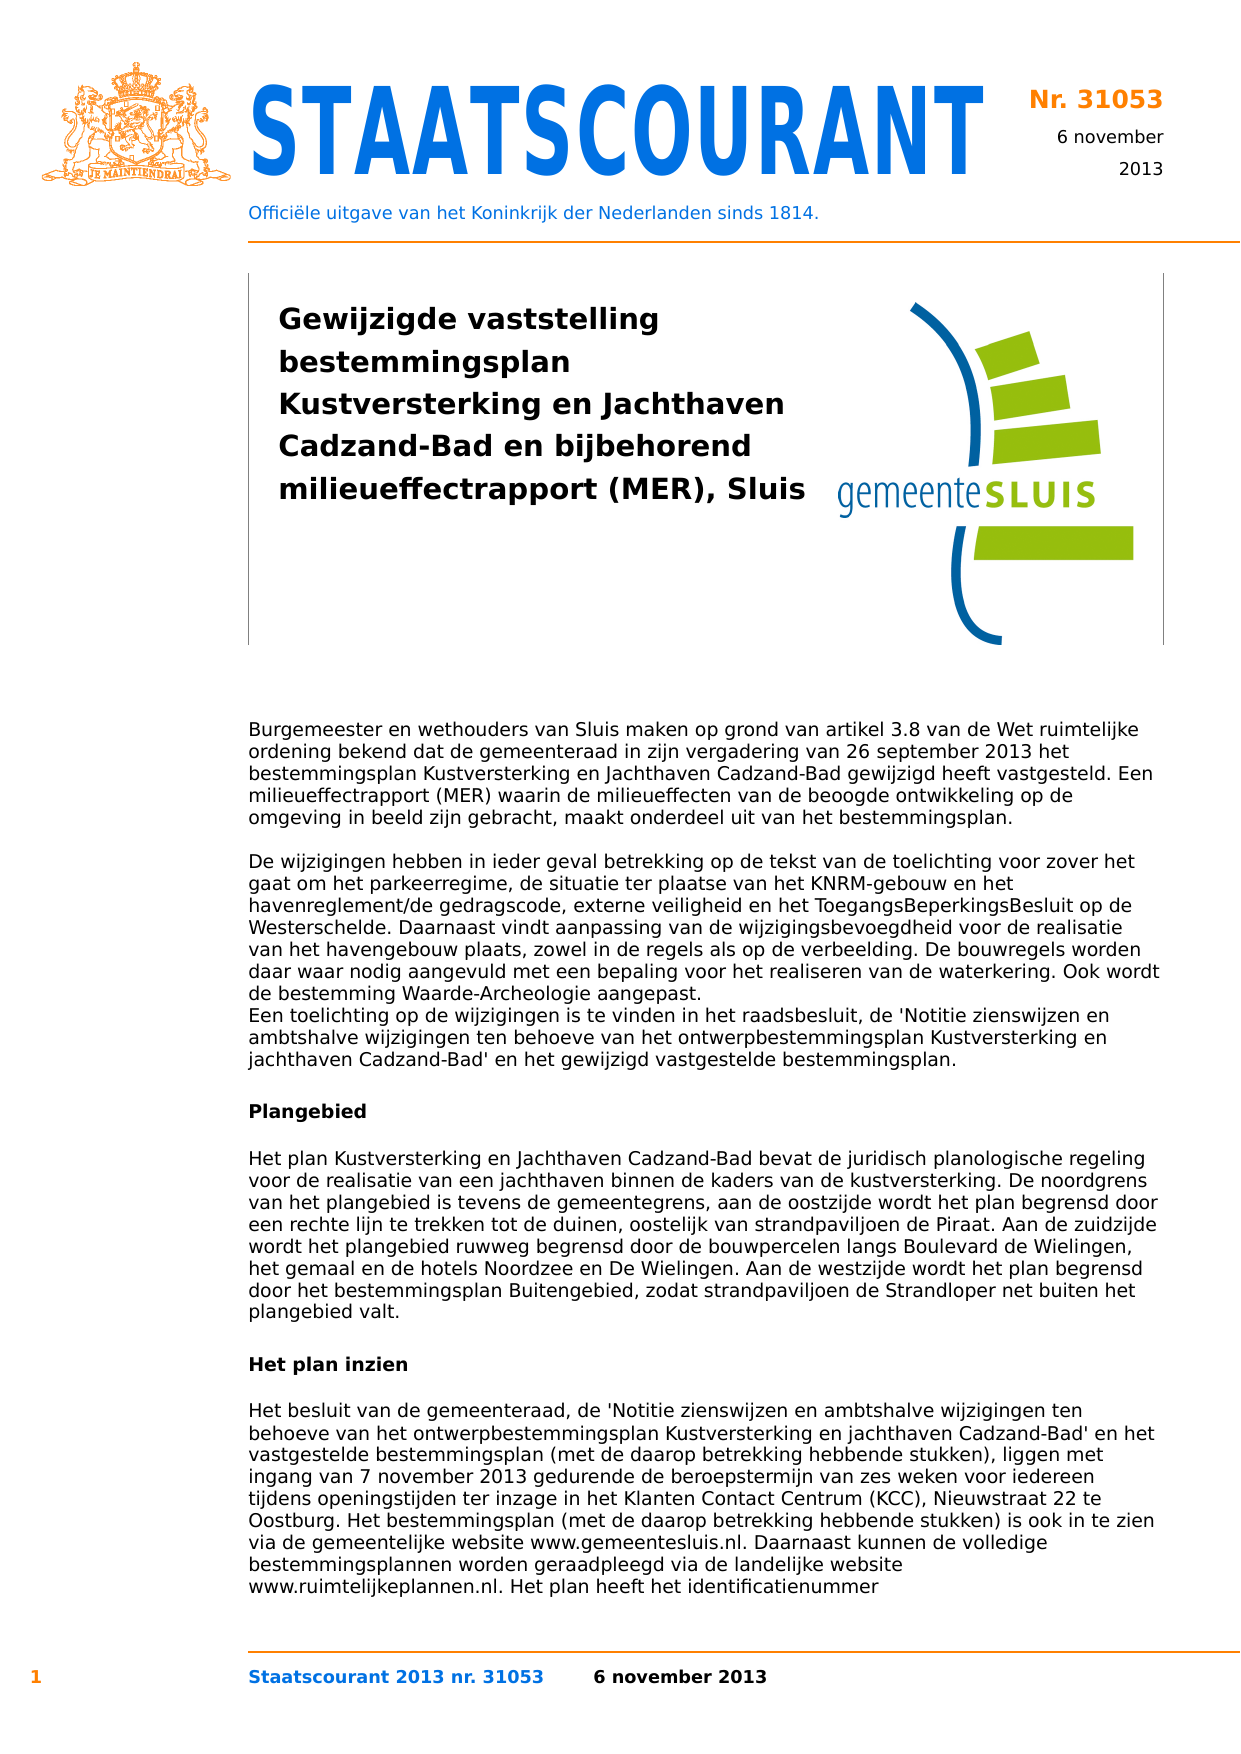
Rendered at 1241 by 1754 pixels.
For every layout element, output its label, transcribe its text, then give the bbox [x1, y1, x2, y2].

picture [41, 62, 231, 186]
table_cell Officiële uitgave van het Koninkrijk der Nederlanden sinds 1814. [248, 203, 1240, 241]
text Het besluit van de gemeenteraad, de 'Notitie zienswijzen en ambtshalve wijzigingen ten behoeve van het ontwerpbestemmingsplan Kustversterking en jachthaven Cadzand-Bad' en het vastgestelde bestemmingsplan (met de daarop betrekking hebbende stukken), liggen met ingang van 7 november 2013 gedurende de beroepstermijn van zes weken voor iedereen tijdens openingstijden ter inzage in het Klanten Contact Centrum (KCC), Nieuwstraat 22 te Oostburg. Het bestemmingsplan (met de daarop betrekking hebbende stukken) is ook in te zien via de gemeentelijke website www.gemeentesluis.nl. Daarnaast kunnen de volledige bestemmingsplannen worden geraadpleegd via de landelijke website www.ruimtelijkeplannen.nl. Het plan heeft het identificatienummer [248, 1400, 1163, 1598]
table_header STAATSCOURANT [248, 62, 998, 203]
text Het plan Kustversterking en Jachthaven Cadzand-Bad bevat de juridisch planologische regeling voor de realisatie van een jachthaven binnen de kaders van de kustversterking. De noordgrens van het plangebied is tevens de gemeentegrens, aan de oostzijde wordt het plan begrensd door een rechte lijn te trekken tot de duinen, oostelijk van strandpaviljoen de Piraat. Aan de zuidzijde wordt het plangebied ruwweg begrensd door de bouwpercelen langs Boulevard de Wielingen, het gemaal en de hotels Noordzee en De Wielingen. Aan de westzijde wordt het plan begrensd door het bestemmingsplan Buitengebied, zodat strandpaviljoen de Strandloper net buiten het plangebied valt. [248, 1148, 1163, 1323]
subtitle Gewijzigde vaststelling bestemmingsplan Kustversterking en Jachthaven Cadzand-Bad en bijbehorend milieueffectrapport (MER), Sluis [249, 273, 1163, 645]
table_cell 2013 [998, 153, 1240, 203]
table_header Nr. 31053 [998, 62, 1240, 121]
table_header [25, 62, 248, 241]
table_cell 6 november [998, 121, 1240, 153]
text De wijzigingen hebben in ieder geval betrekking op de tekst van de toelichting voor zover het gaat om het parkeerregime, de situatie ter plaatse van het KNRM-gebouw en het havenreglement/de gedragscode, externe veiligheid en het ToegangsBeperkingsBesluit op de Westerschelde. Daarnaast vindt aanpassing van de wijzigingsbevoegdheid voor de realisatie van het havengebouw plaats, zowel in de regels als op de verbeelding. De bouwregels worden daar waar nodig aangevuld met een bepaling voor het realiseren van de waterkering. Ook wordt de bestemming Waarde-Archeologie aangepast. [248, 851, 1163, 1005]
text Burgemeester en wethouders van Sluis maken op grond van artikel 3.8 van de Wet ruimtelijke ordening bekend dat de gemeenteraad in zijn vergadering van 26 september 2013 het bestemmingsplan Kustversterking en Jachthaven Cadzand-Bad gewijzigd heeft vastgesteld. Een milieueffectrapport (MER) waarin de milieueffecten van de beoogde ontwikkeling op de omgeving in beeld zijn gebracht, maakt onderdeel uit van het bestemmingsplan. [248, 719, 1163, 829]
subtitle Het plan inzien [248, 1353, 1163, 1375]
text Een toelichting op de wijzigingen is te vinden in het raadsbesluit, de 'Notitie zienswijzen en ambtshalve wijzigingen ten behoeve van het ontwerpbestemmingsplan Kustversterking en jachthaven Cadzand-Bad' en het gewijzigd vastgestelde bestemmingsplan. [248, 1005, 1163, 1071]
picture [838, 302, 1134, 645]
subtitle Plangebied [248, 1101, 1163, 1123]
